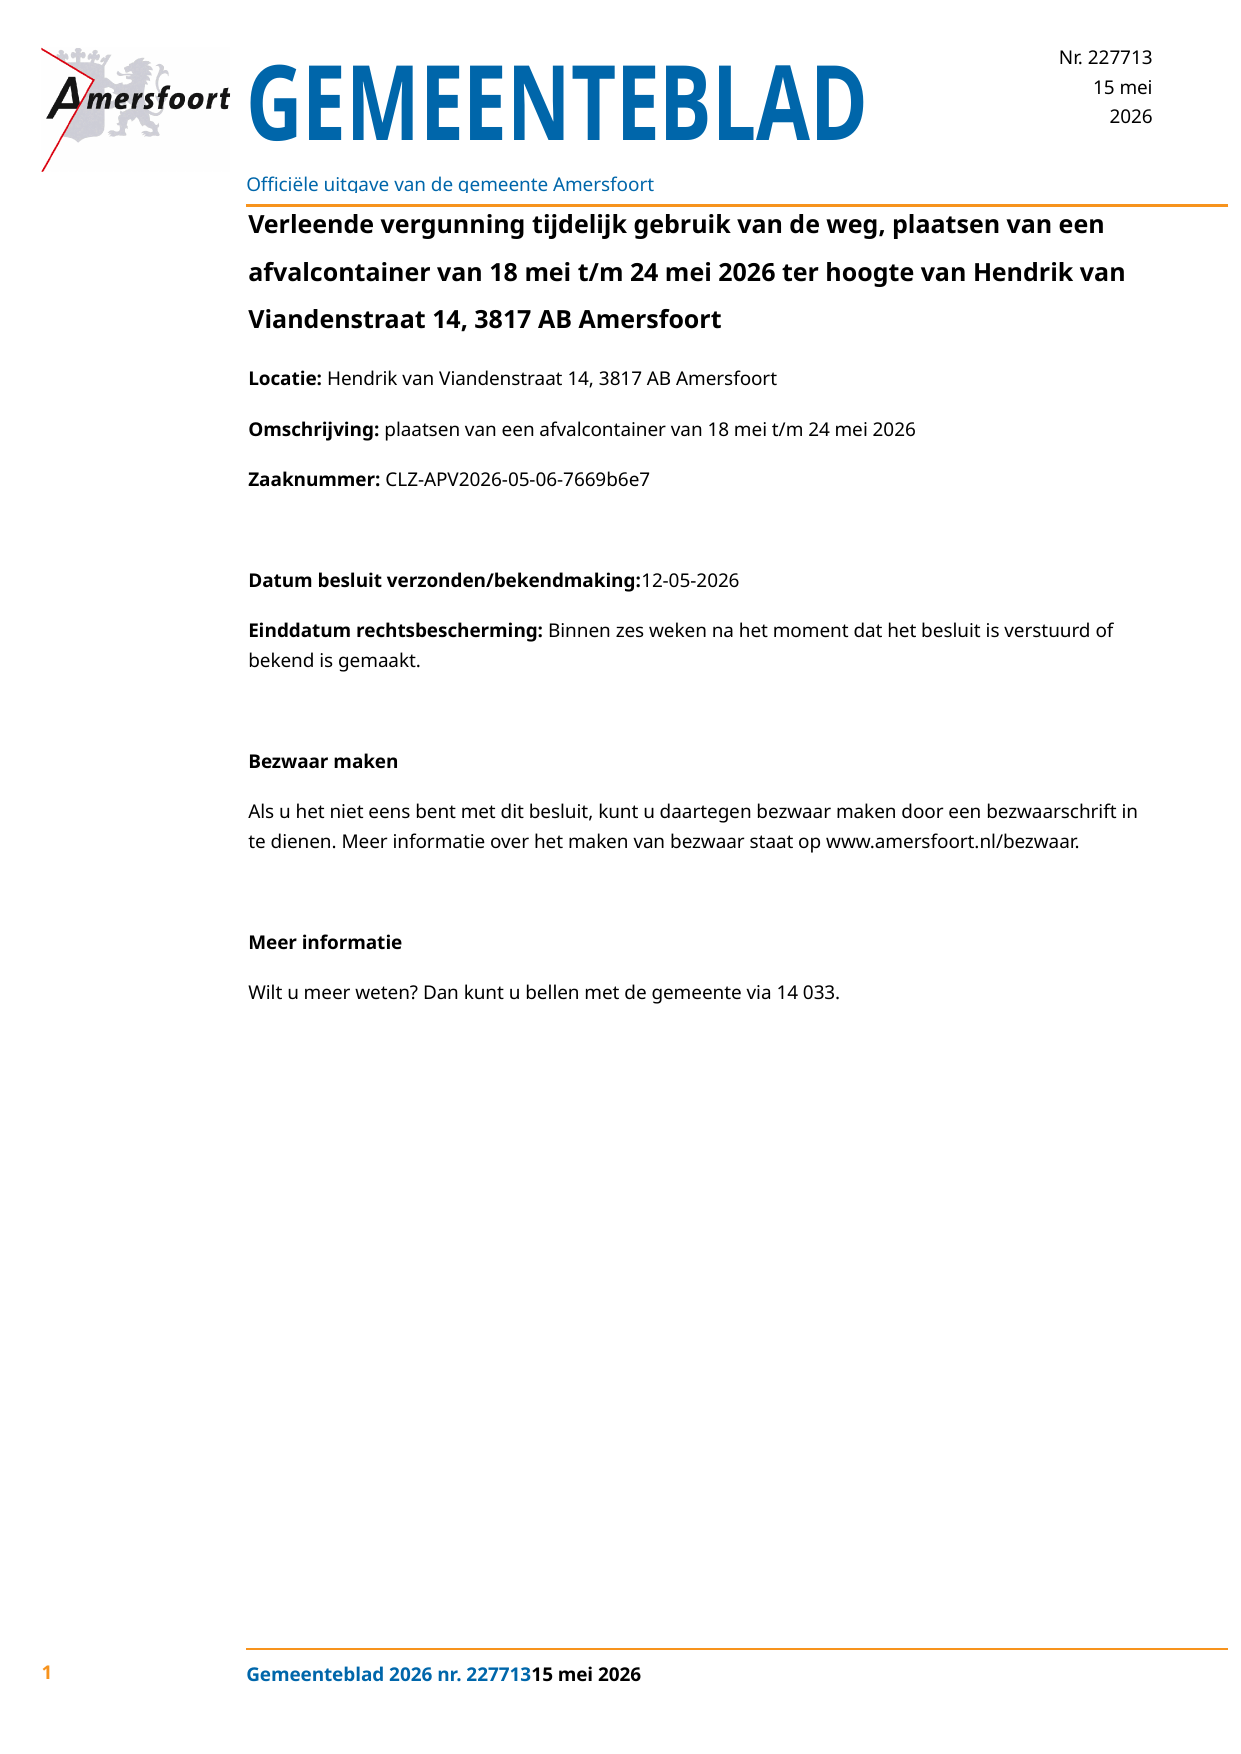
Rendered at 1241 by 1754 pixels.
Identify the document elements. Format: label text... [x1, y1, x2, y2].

text Verleende vergunning tijdelijk gebruik van de weg, plaatsen van een afvalcontainer van 18 mei t/m 24 mei 2026 ter hoogte van Hendrik van Viandenstraat 14, 3817 AB Amersfoort [248, 207, 1152, 336]
text Datum besluit verzonden/bekendmaking:12-05-2026 [248, 567, 1152, 593]
text Zaaknummer: CLZ-APV2026-05-06-7669b6e7 [248, 466, 1152, 492]
text Meer informatie [248, 929, 1152, 954]
text Omschrijving: plaatsen van een afvalcontainer van 18 mei t/m 24 mei 2026 [248, 416, 1152, 442]
text Einddatum rechtsbescherming: Binnen zes weken na het moment dat het besluit is verstuurd of bekend is gemaakt. [248, 618, 1152, 673]
text Locatie: Hendrik van Viandenstraat 14, 3817 AB Amersfoort [248, 366, 1152, 391]
text Bezwaar maken [248, 748, 1152, 774]
text Wilt u meer weten? Dan kunt u bellen met de gemeente via 14 033. [248, 979, 1152, 1005]
picture [41, 47, 231, 172]
text Als u het niet eens bent met dit besluit, kunt u daartegen bezwaar maken door een bezwaarschrift in te dienen. Meer informatie over het maken van bezwaar staat op www.amersfoort.nl/bezwaar. [248, 798, 1152, 854]
